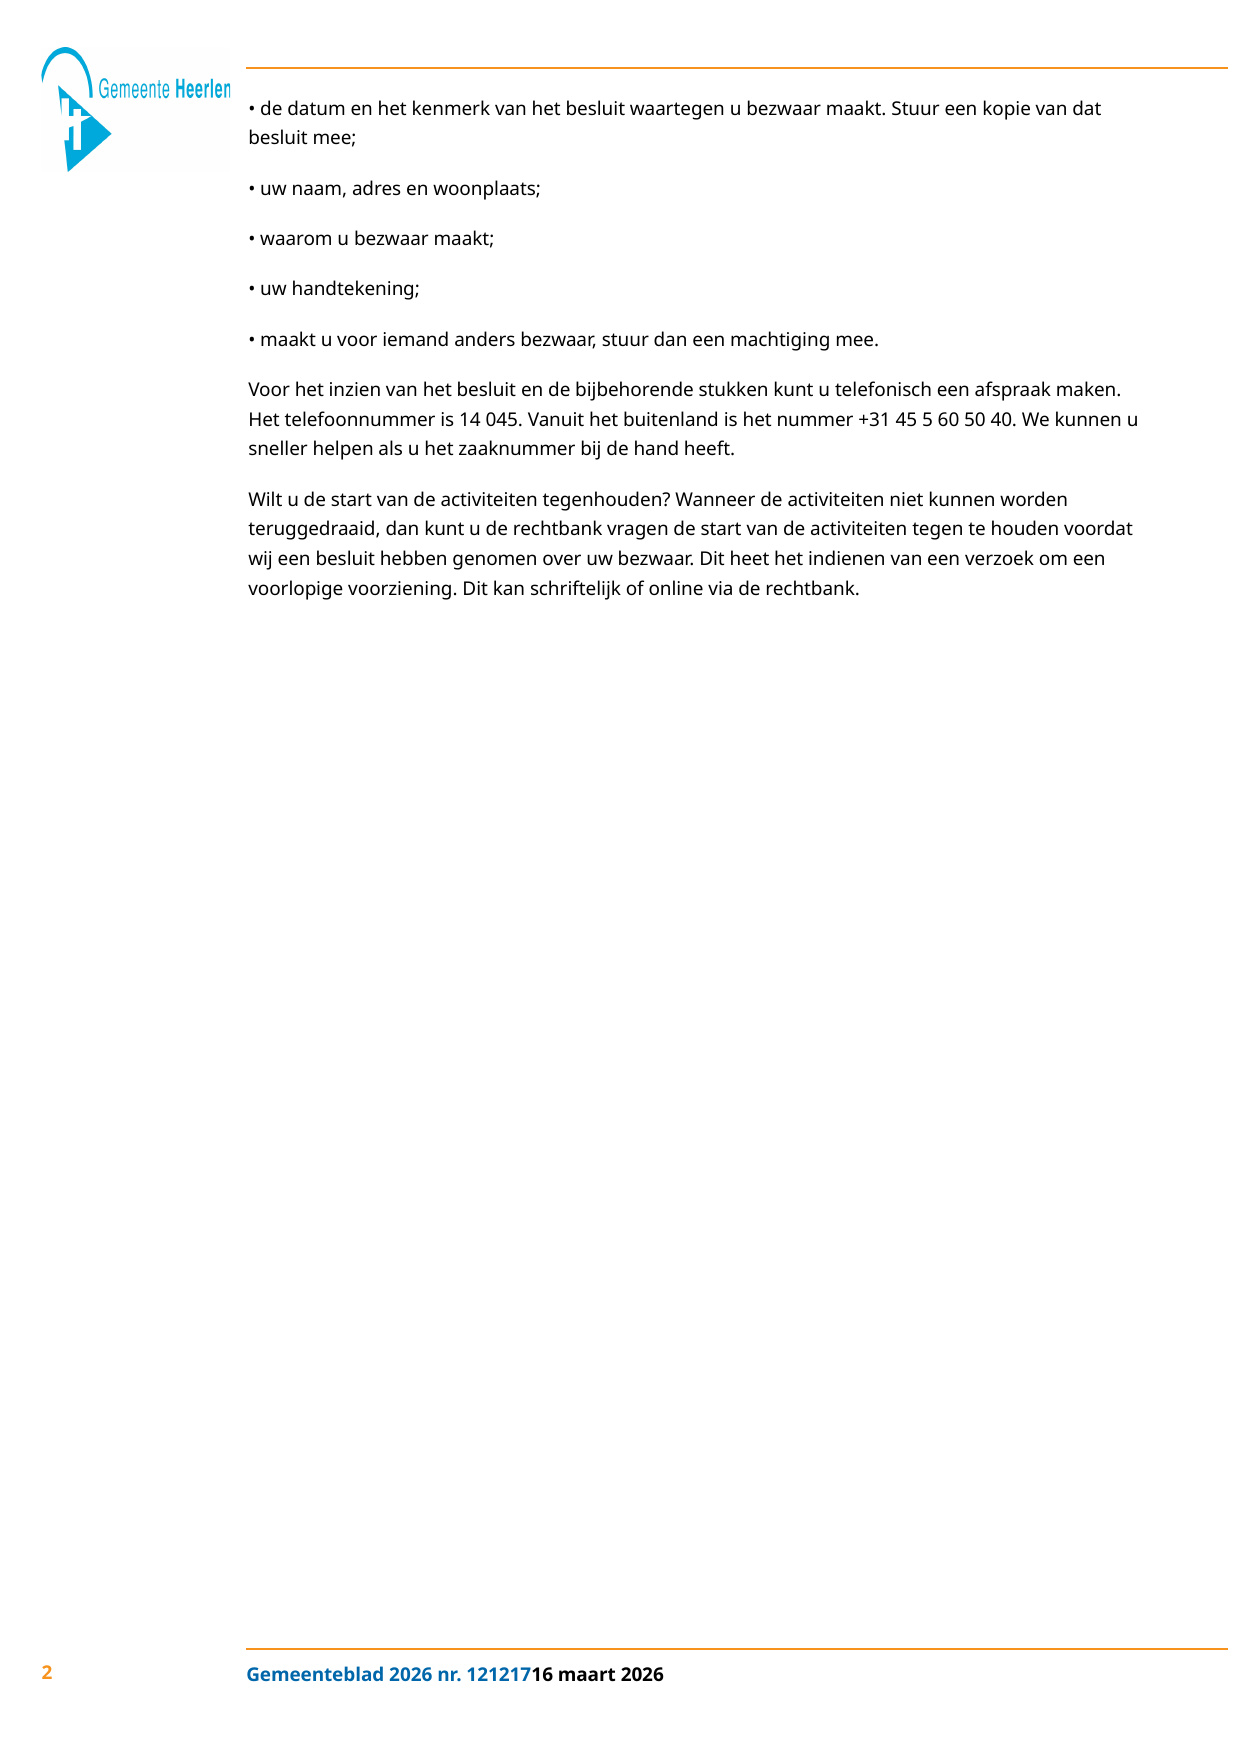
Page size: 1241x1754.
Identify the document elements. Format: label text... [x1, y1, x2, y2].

text • uw naam, adres en woonplaats; [248, 175, 1152, 201]
text Wilt u de start van de activiteiten tegenhouden? Wanneer de activiteiten niet kunnen worden teruggedraaid, dan kunt u de rechtbank vragen de start van de activiteiten tegen te houden voordat wij een besluit hebben genomen over uw bezwaar. Dit heet het indienen van een verzoek om een voorlopige voorziening. Dit kan schriftelijk of online via de rechtbank. [248, 486, 1152, 601]
text • waarom u bezwaar maakt; [248, 225, 1152, 251]
picture [41, 47, 231, 172]
text • de datum en het kenmerk van het besluit waartegen u bezwaar maakt. Stuur een kopie van dat besluit mee; [248, 95, 1152, 150]
text • maakt u voor iemand anders bezwaar, stuur dan een machtiging mee. [248, 326, 1152, 352]
text • uw handtekening; [248, 276, 1152, 301]
picture [41, 47, 59, 70]
text Voor het inzien van het besluit en de bijbehorende stukken kunt u telefonisch een afspraak maken. Het telefoonnummer is 14 045. Vanuit het buitenland is het nummer +31 45 5 60 50 40. We kunnen u sneller helpen als u het zaaknummer bij de hand heeft. [248, 376, 1152, 461]
